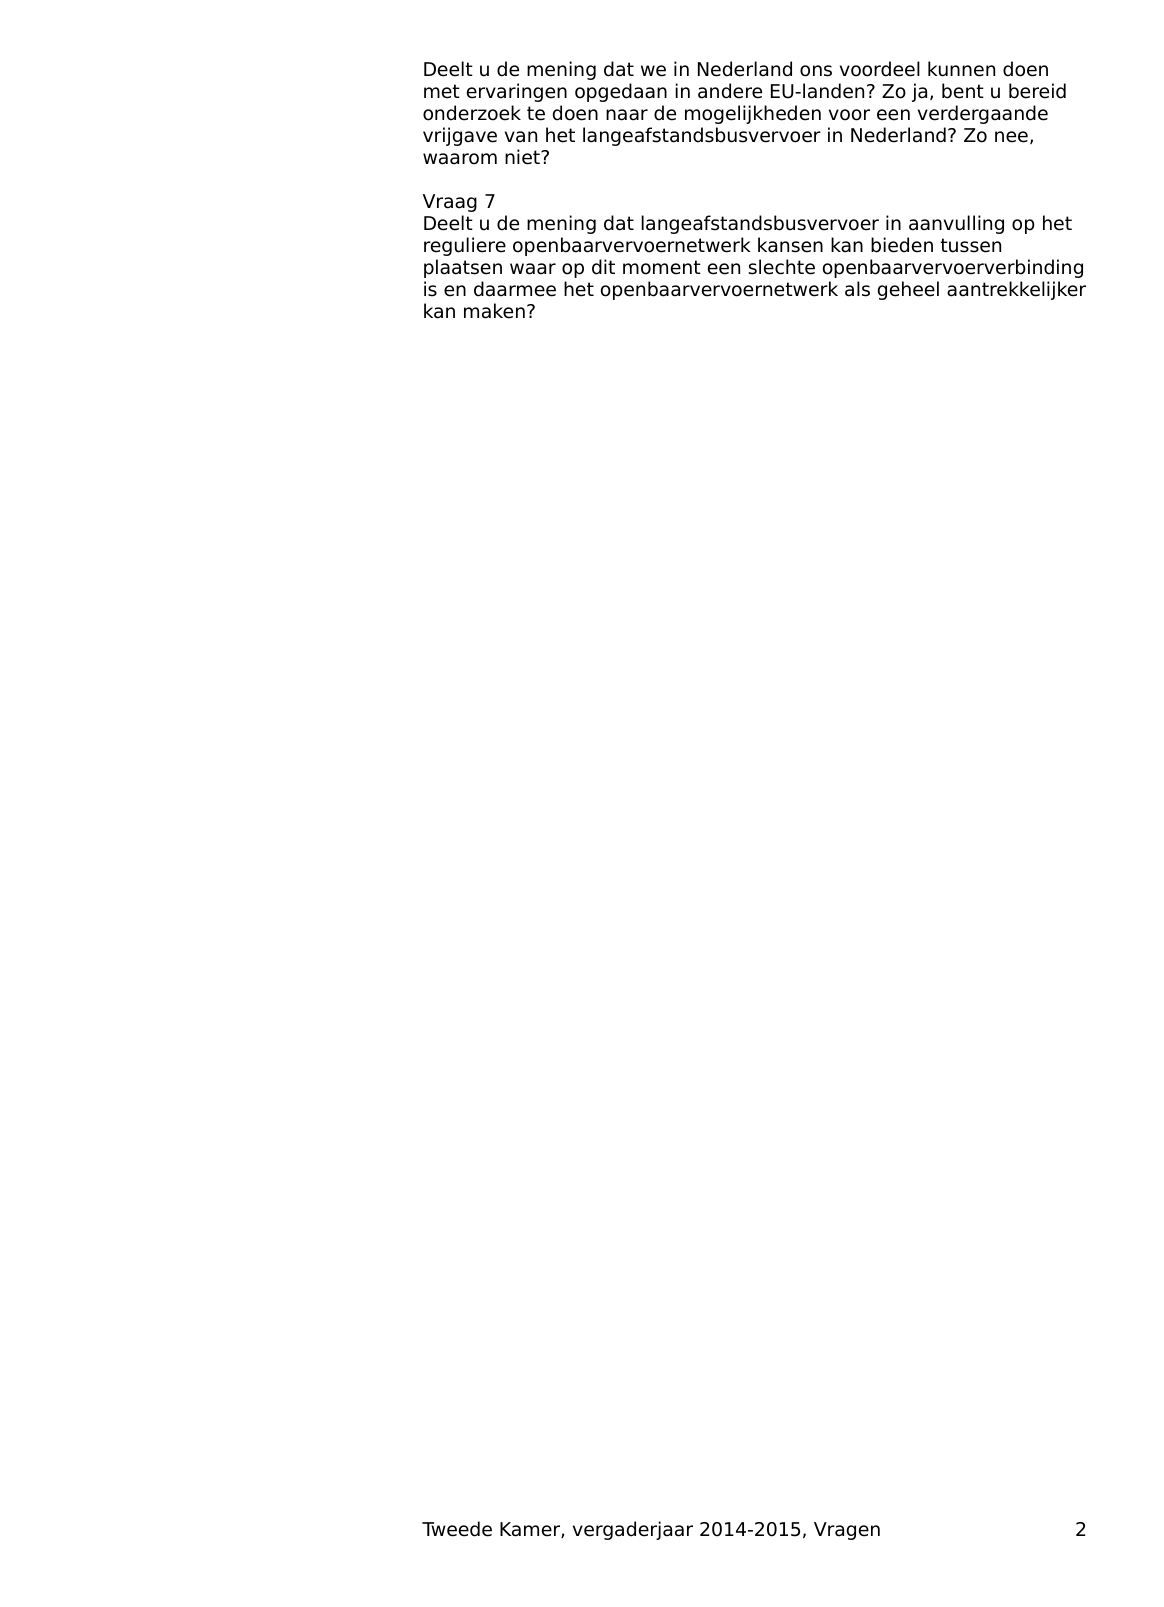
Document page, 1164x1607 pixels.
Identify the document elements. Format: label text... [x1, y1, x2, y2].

text Vraag 7 [422, 191, 1087, 213]
text Deelt u de mening dat we in Nederland ons voordeel kunnen doen met ervaringen opgedaan in andere EU-landen? Zo ja, bent u bereid onderzoek te doen naar de mogelijkheden voor een verdergaande vrijgave van het langeafstandsbusvervoer in Nederland? Zo nee, waarom niet? [422, 59, 1087, 169]
text Deelt u de mening dat langeafstandsbusvervoer in aanvulling op het reguliere openbaarvervoernetwerk kansen kan bieden tussen plaatsen waar op dit moment een slechte openbaarvervoerverbinding is en daarmee het openbaarvervoernetwerk als geheel aantrekkelijker kan maken? [422, 213, 1087, 323]
